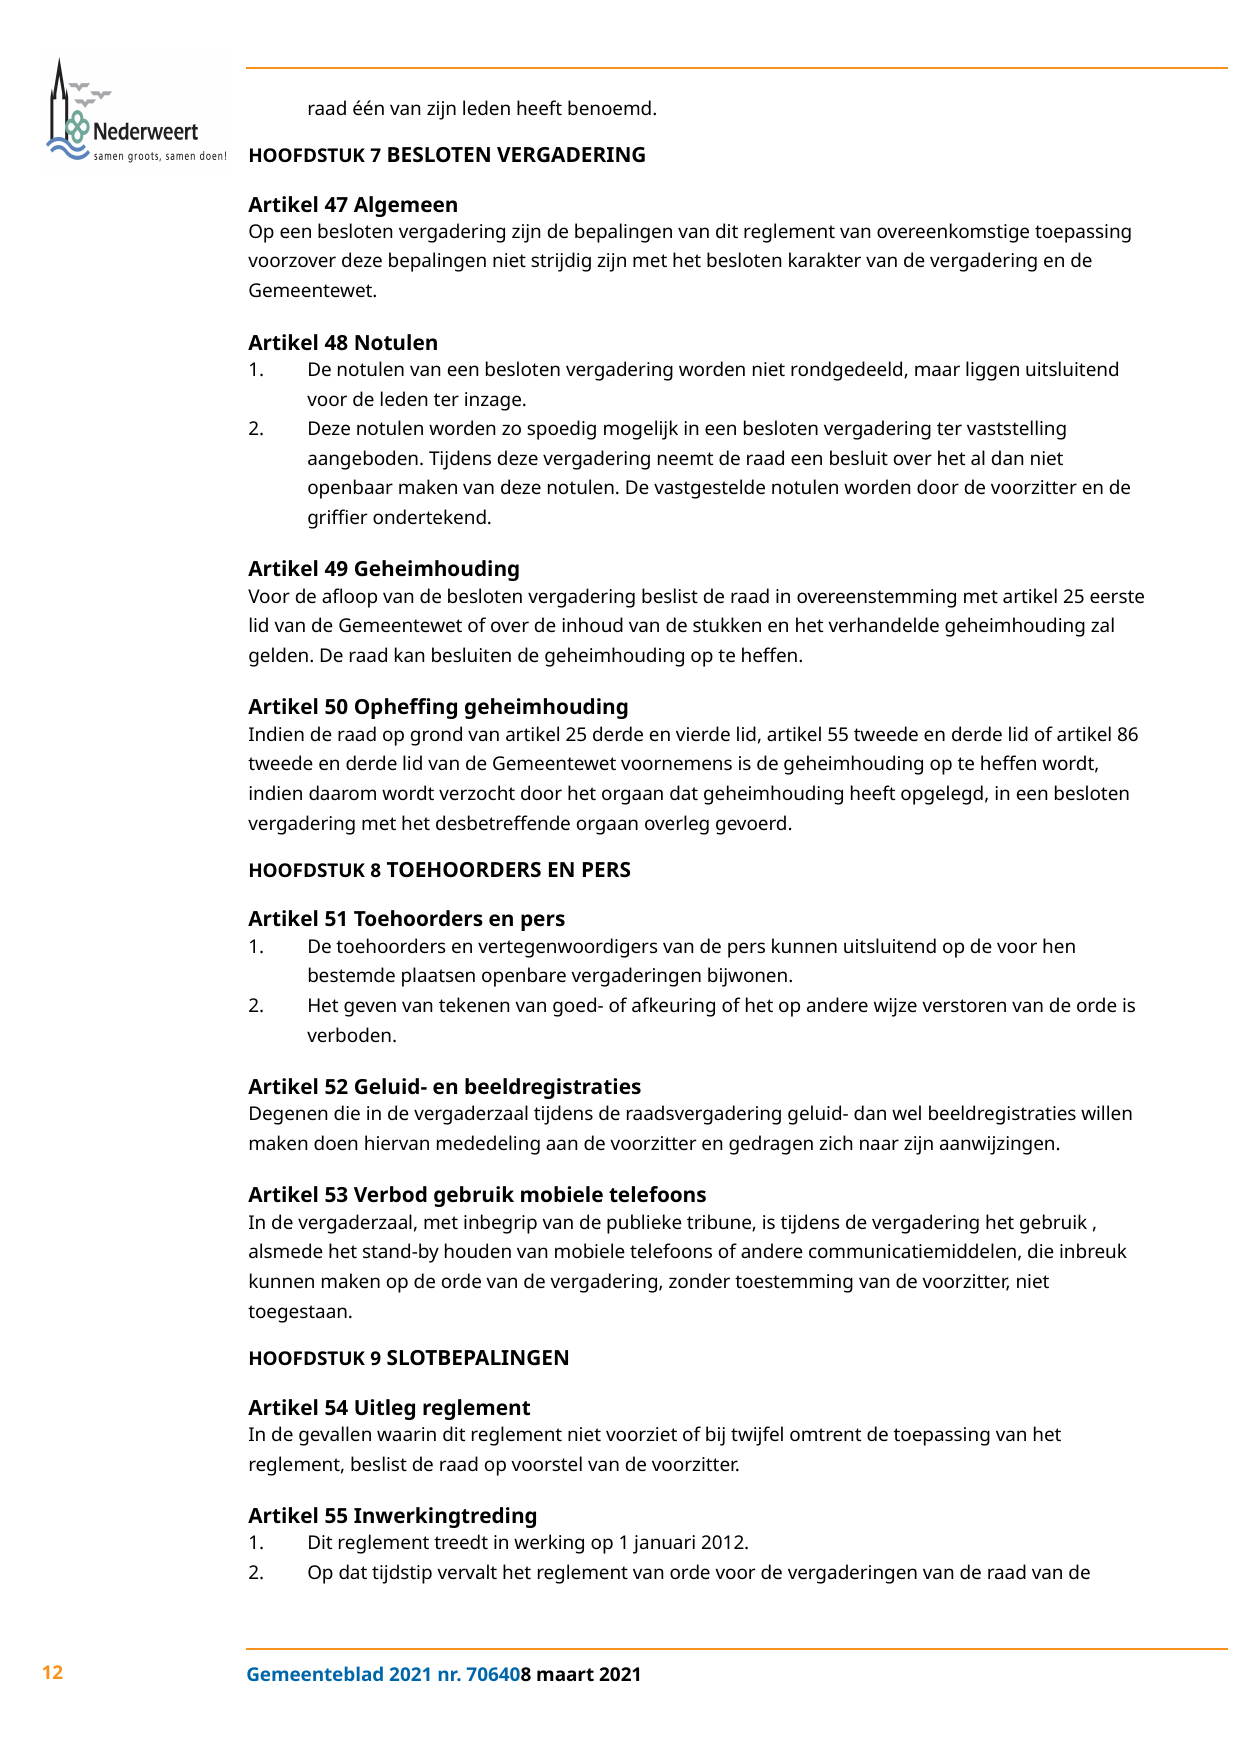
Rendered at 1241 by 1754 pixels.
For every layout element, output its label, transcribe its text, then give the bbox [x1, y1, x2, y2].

text Artikel 51 Toehoorders en pers [248, 904, 1152, 933]
list Op dat tijdstip vervalt het reglement van orde voor de vergaderingen van de raad van de [248, 1559, 1152, 1585]
text Artikel 49 Geheimhouding [248, 554, 1152, 583]
text Artikel 48 Notulen [248, 328, 1152, 356]
list raad één van zijn leden heeft benoemd. [248, 95, 1152, 121]
text In de vergaderzaal, met inbegrip van de publieke tribune, is tijdens de vergadering het gebruik , alsmede het stand-by houden van mobiele telefoons of andere communicatiemiddelen, die inbreuk kunnen maken op de orde van de vergadering, zonder toestemming van de voorzitter, niet toegestaan. [248, 1209, 1152, 1323]
list Dit reglement treedt in werking op 1 januari 2012. [248, 1529, 1152, 1555]
text HOOFDSTUK 9 SLOTBEPALINGEN [248, 1343, 1152, 1372]
text Artikel 53 Verbod gebruik mobiele telefoons [248, 1181, 1152, 1209]
text Artikel 52 Geluid- en beeldregistraties [248, 1072, 1152, 1101]
text Voor de afloop van de besloten vergadering beslist de raad in overeenstemming met artikel 25 eerste lid van de Gemeentewet of over de inhoud van de stukken en het verhandelde geheimhouding zal gelden. De raad kan besluiten de geheimhouding op te heffen. [248, 583, 1152, 668]
text Artikel 54 Uitleg reglement [248, 1393, 1152, 1421]
list Het geven van tekenen van goed- of afkeuring of het op andere wijze verstoren van de orde is verboden. [248, 992, 1152, 1047]
text HOOFDSTUK 7 BESLOTEN VERGADERING [248, 140, 1152, 169]
text In de gevallen waarin dit reglement niet voorziet of bij twijfel omtrent de toepassing van het reglement, beslist de raad op voorstel van de voorzitter. [248, 1421, 1152, 1476]
text Artikel 50 Opheffing geheimhouding [248, 692, 1152, 721]
text Indien de raad op grond van artikel 25 derde en vierde lid, artikel 55 tweede en derde lid of artikel 86 tweede en derde lid van de Gemeentewet voornemens is de geheimhouding op te heffen wordt, indien daarom wordt verzocht door het orgaan dat geheimhouding heeft opgelegd, in een besloten vergadering met het desbetreffende orgaan overleg gevoerd. [248, 721, 1152, 835]
picture [41, 47, 231, 172]
list Deze notulen worden zo spoedig mogelijk in een besloten vergadering ter vaststelling aangeboden. Tijdens deze vergadering neemt de raad een besluit over het al dan niet openbaar maken van deze notulen. De vastgestelde notulen worden door de voorzitter en de griffier ondertekend. [248, 415, 1152, 530]
list De notulen van een besloten vergadering worden niet rondgedeeld, maar liggen uitsluitend voor de leden ter inzage. [248, 356, 1152, 411]
text Degenen die in de vergaderzaal tijdens de raadsvergadering geluid- dan wel beeldregistraties willen maken doen hiervan mededeling aan de voorzitter en gedragen zich naar zijn aanwijzingen. [248, 1101, 1152, 1156]
list De toehoorders en vertegenwoordigers van de pers kunnen uitsluitend op de voor hen bestemde plaatsen openbare vergaderingen bijwonen. [248, 933, 1152, 988]
text Op een besloten vergadering zijn de bepalingen van dit reglement van overeenkomstige toepassing voorzover deze bepalingen niet strijdig zijn met het besloten karakter van de vergadering en de Gemeentewet. [248, 218, 1152, 303]
text HOOFDSTUK 8 TOEHOORDERS EN PERS [248, 855, 1152, 884]
text Artikel 55 Inwerkingtreding [248, 1501, 1152, 1529]
text Artikel 47 Algemeen [248, 190, 1152, 218]
